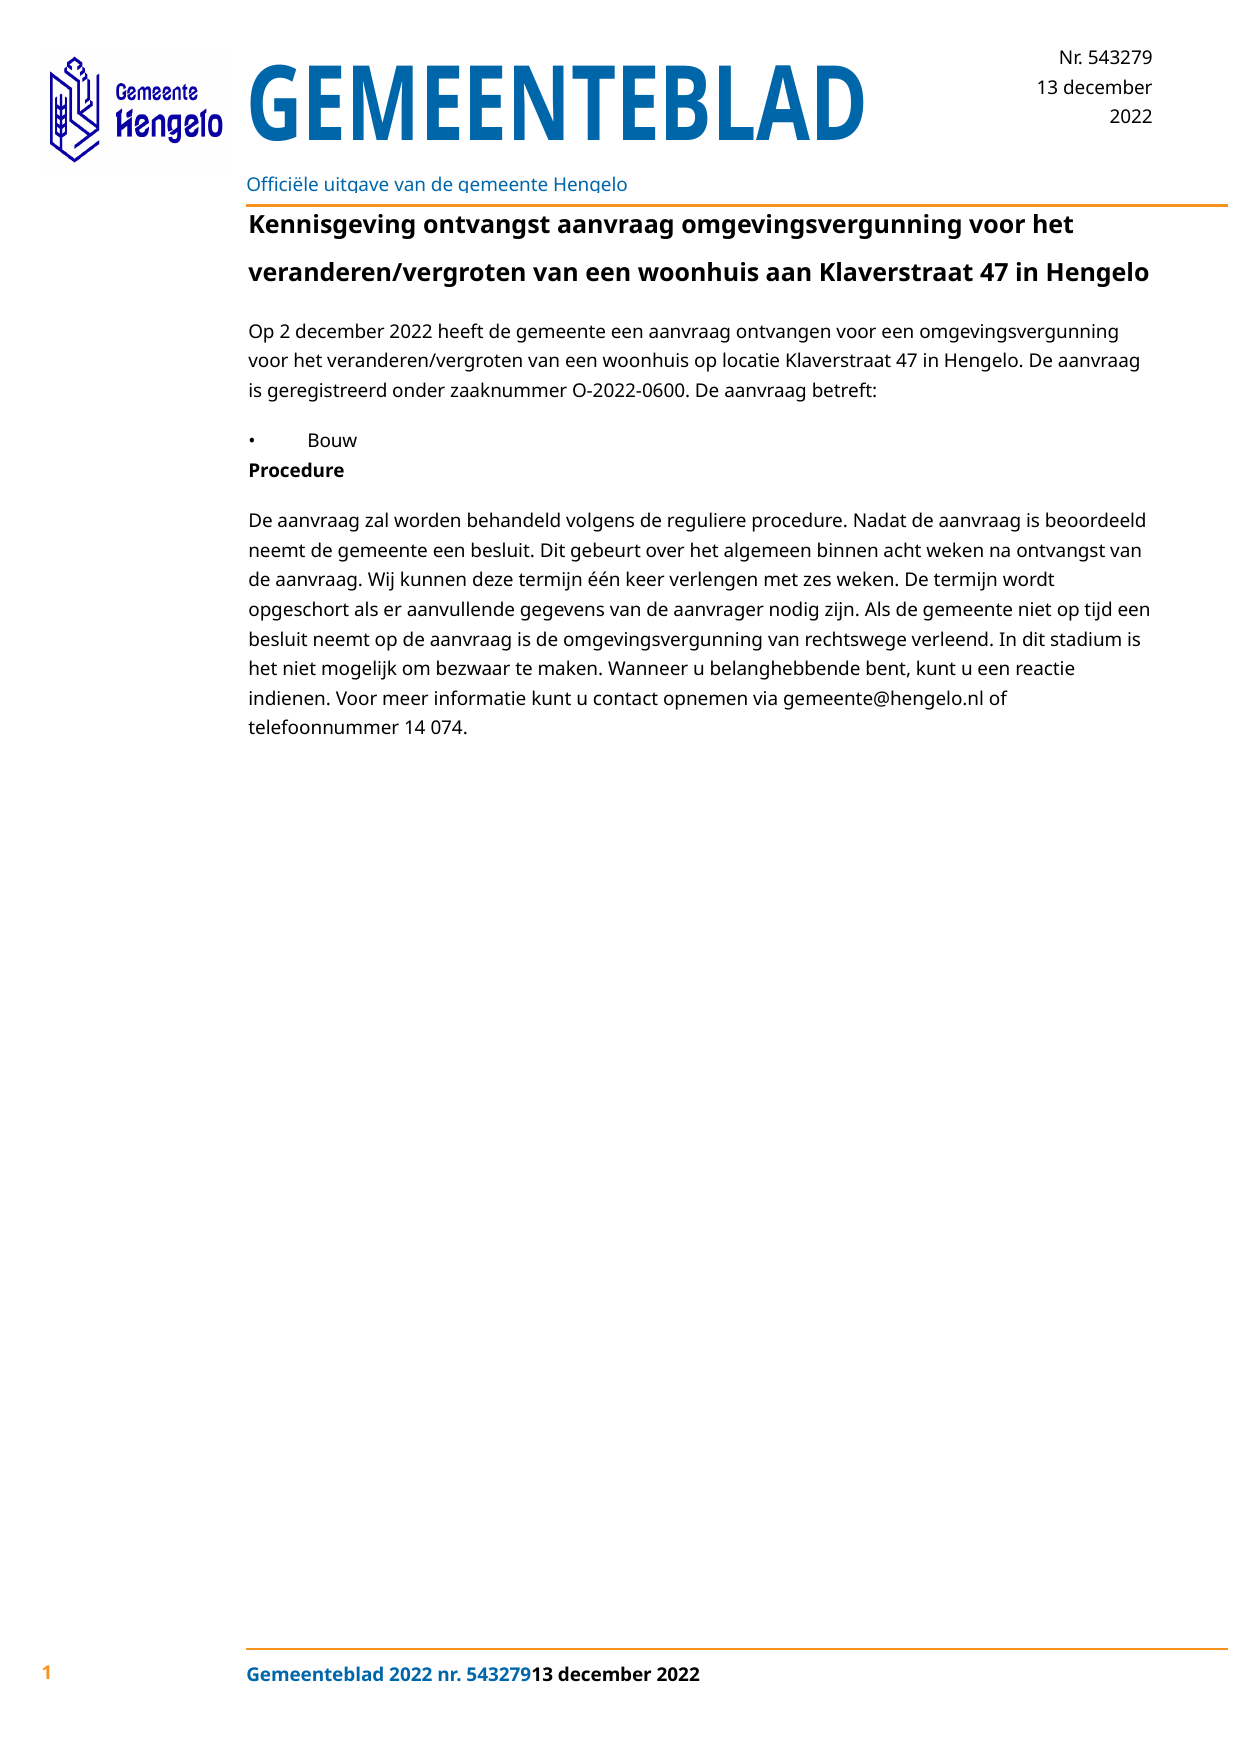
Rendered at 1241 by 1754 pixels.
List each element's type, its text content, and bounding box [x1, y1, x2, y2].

picture [41, 47, 231, 172]
text De aanvraag zal worden behandeld volgens de reguliere procedure. Nadat de aanvraag is beoordeeld neemt de gemeente een besluit. Dit gebeurt over het algemeen binnen acht weken na ontvangst van de aanvraag. Wij kunnen deze termijn één keer verlengen met zes weken. De termijn wordt opgeschort als er aanvullende gegevens van de aanvrager nodig zijn. Als de gemeente niet op tijd een besluit neemt op de aanvraag is de omgevingsvergunning van rechtswege verleend. In dit stadium is het niet mogelijk om bezwaar te maken. Wanneer u belanghebbende bent, kunt u een reactie indienen. Voor meer informatie kunt u contact opnemen via gemeente@hengelo.nl of telefoonnummer 14 074. [248, 507, 1152, 740]
text Op 2 december 2022 heeft de gemeente een aanvraag ontvangen voor een omgevingsvergunning voor het veranderen/vergroten van een woonhuis op locatie Klaverstraat 47 in Hengelo. De aanvraag is geregistreerd onder zaaknummer O-2022-0600. De aanvraag betreft: [248, 318, 1152, 403]
text Kennisgeving ontvangst aanvraag omgevingsvergunning voor het veranderen/vergroten van een woonhuis aan Klaverstraat 47 in Hengelo [248, 207, 1152, 288]
list Bouw [248, 427, 1152, 453]
text Procedure [248, 457, 1152, 483]
